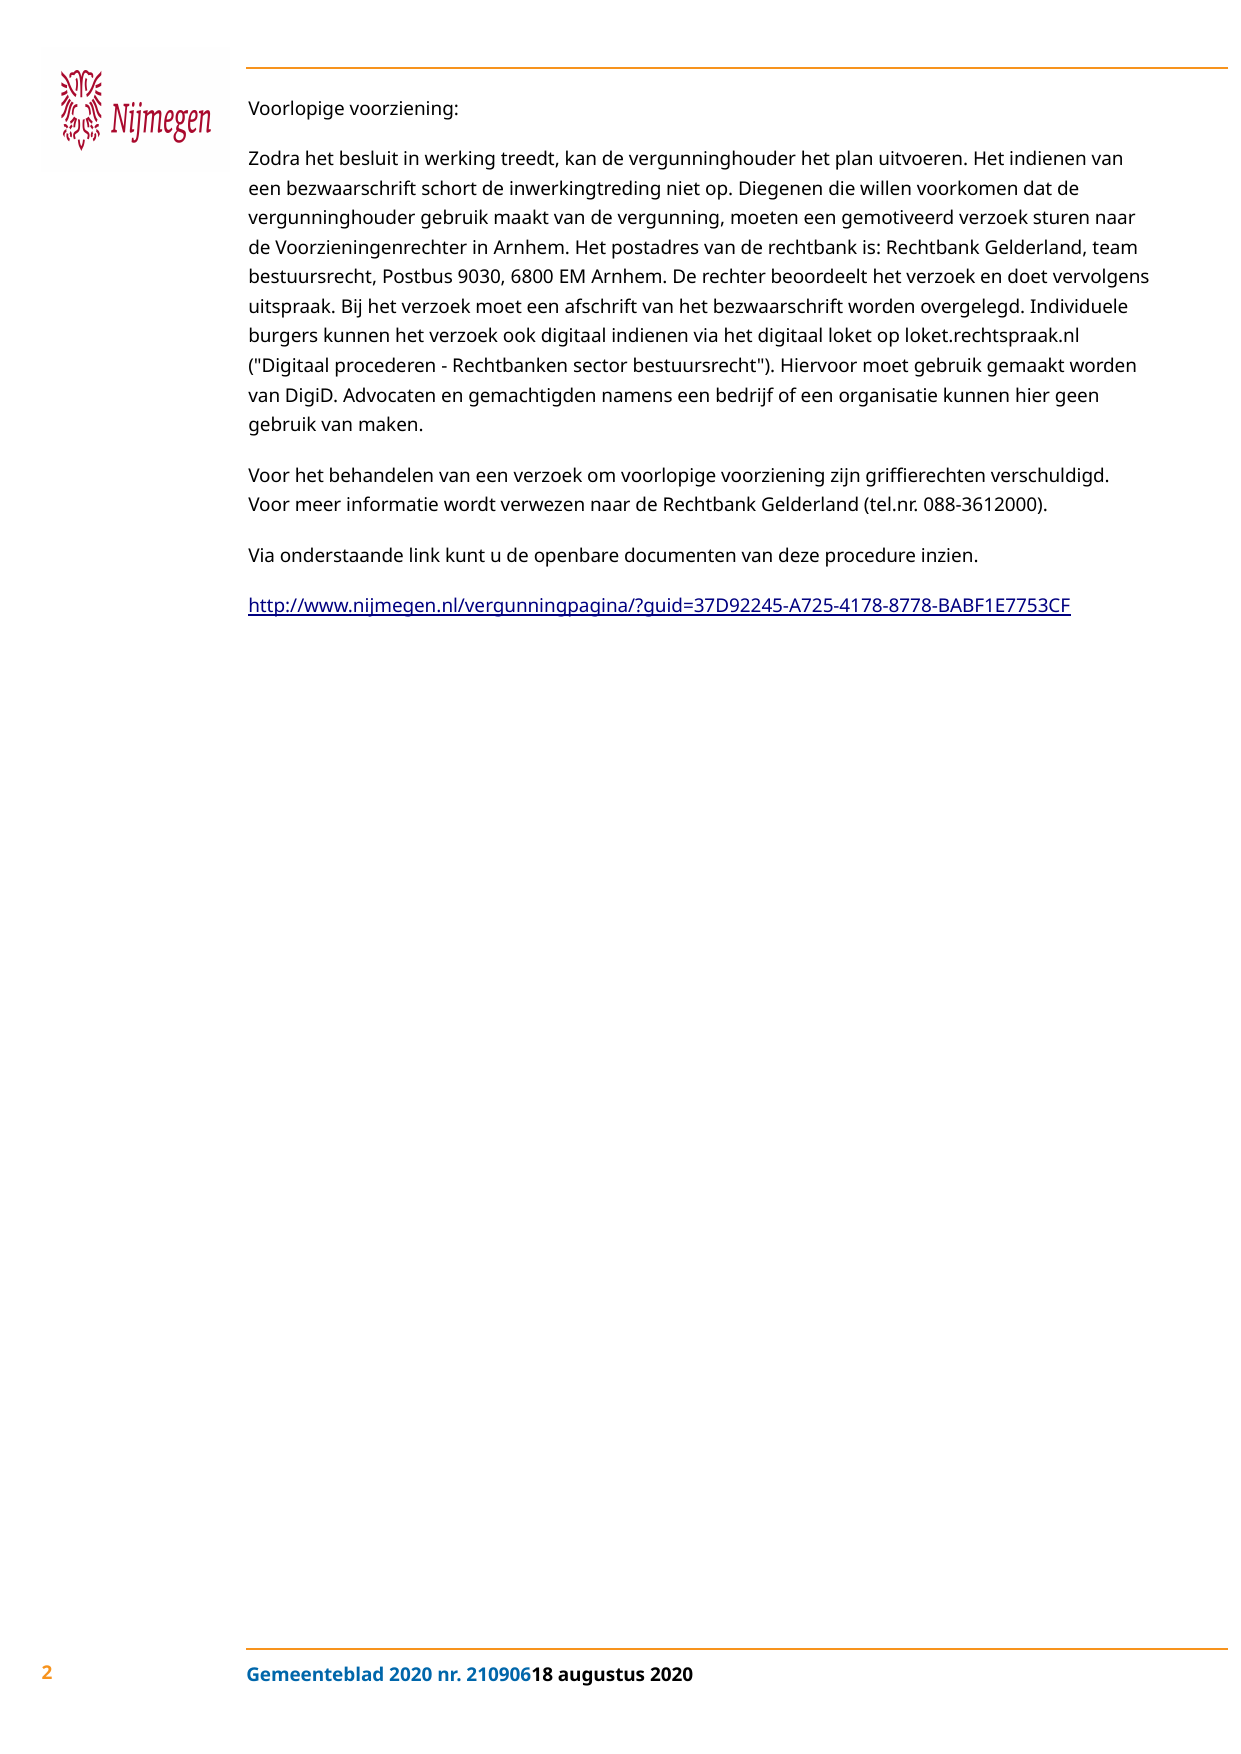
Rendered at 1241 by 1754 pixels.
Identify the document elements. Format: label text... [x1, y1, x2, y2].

text Via onderstaande link kunt u de openbare documenten van deze procedure inzien. [248, 542, 1152, 568]
picture [41, 47, 231, 172]
text Voorlopige voorziening: [248, 95, 1152, 121]
text Zodra het besluit in werking treedt, kan de vergunninghouder het plan uitvoeren. Het indienen van een bezwaarschrift schort de inwerkingtreding niet op. Diegenen die willen voorkomen dat de vergunninghouder gebruik maakt van de vergunning, moeten een gemotiveerd verzoek sturen naar de Voorzieningenrechter in Arnhem. Het postadres van de rechtbank is: Rechtbank Gelderland, team bestuursrecht, Postbus 9030, 6800 EM Arnhem. De rechter beoordeelt het verzoek en doet vervolgens uitspraak. Bij het verzoek moet een afschrift van het bezwaarschrift worden overgelegd. Individuele burgers kunnen het verzoek ook digitaal indienen via het digitaal loket op loket.rechtspraak.nl ("Digitaal procederen - Rechtbanken sector bestuursrecht"). Hiervoor moet gebruik gemaakt worden van DigiD. Advocaten en gemachtigden namens een bedrijf of een organisatie kunnen hier geen gebruik van maken. [248, 145, 1152, 437]
text Voor het behandelen van een verzoek om voorlopige voorziening zijn griffierechten verschuldigd. Voor meer informatie wordt verwezen naar de Rechtbank Gelderland (tel.nr. 088-3612000). [248, 462, 1152, 517]
text http://www.nijmegen.nl/vergunningpagina/?guid=37D92245-A725-4178-8778-BABF1E7753CF [248, 592, 1152, 618]
